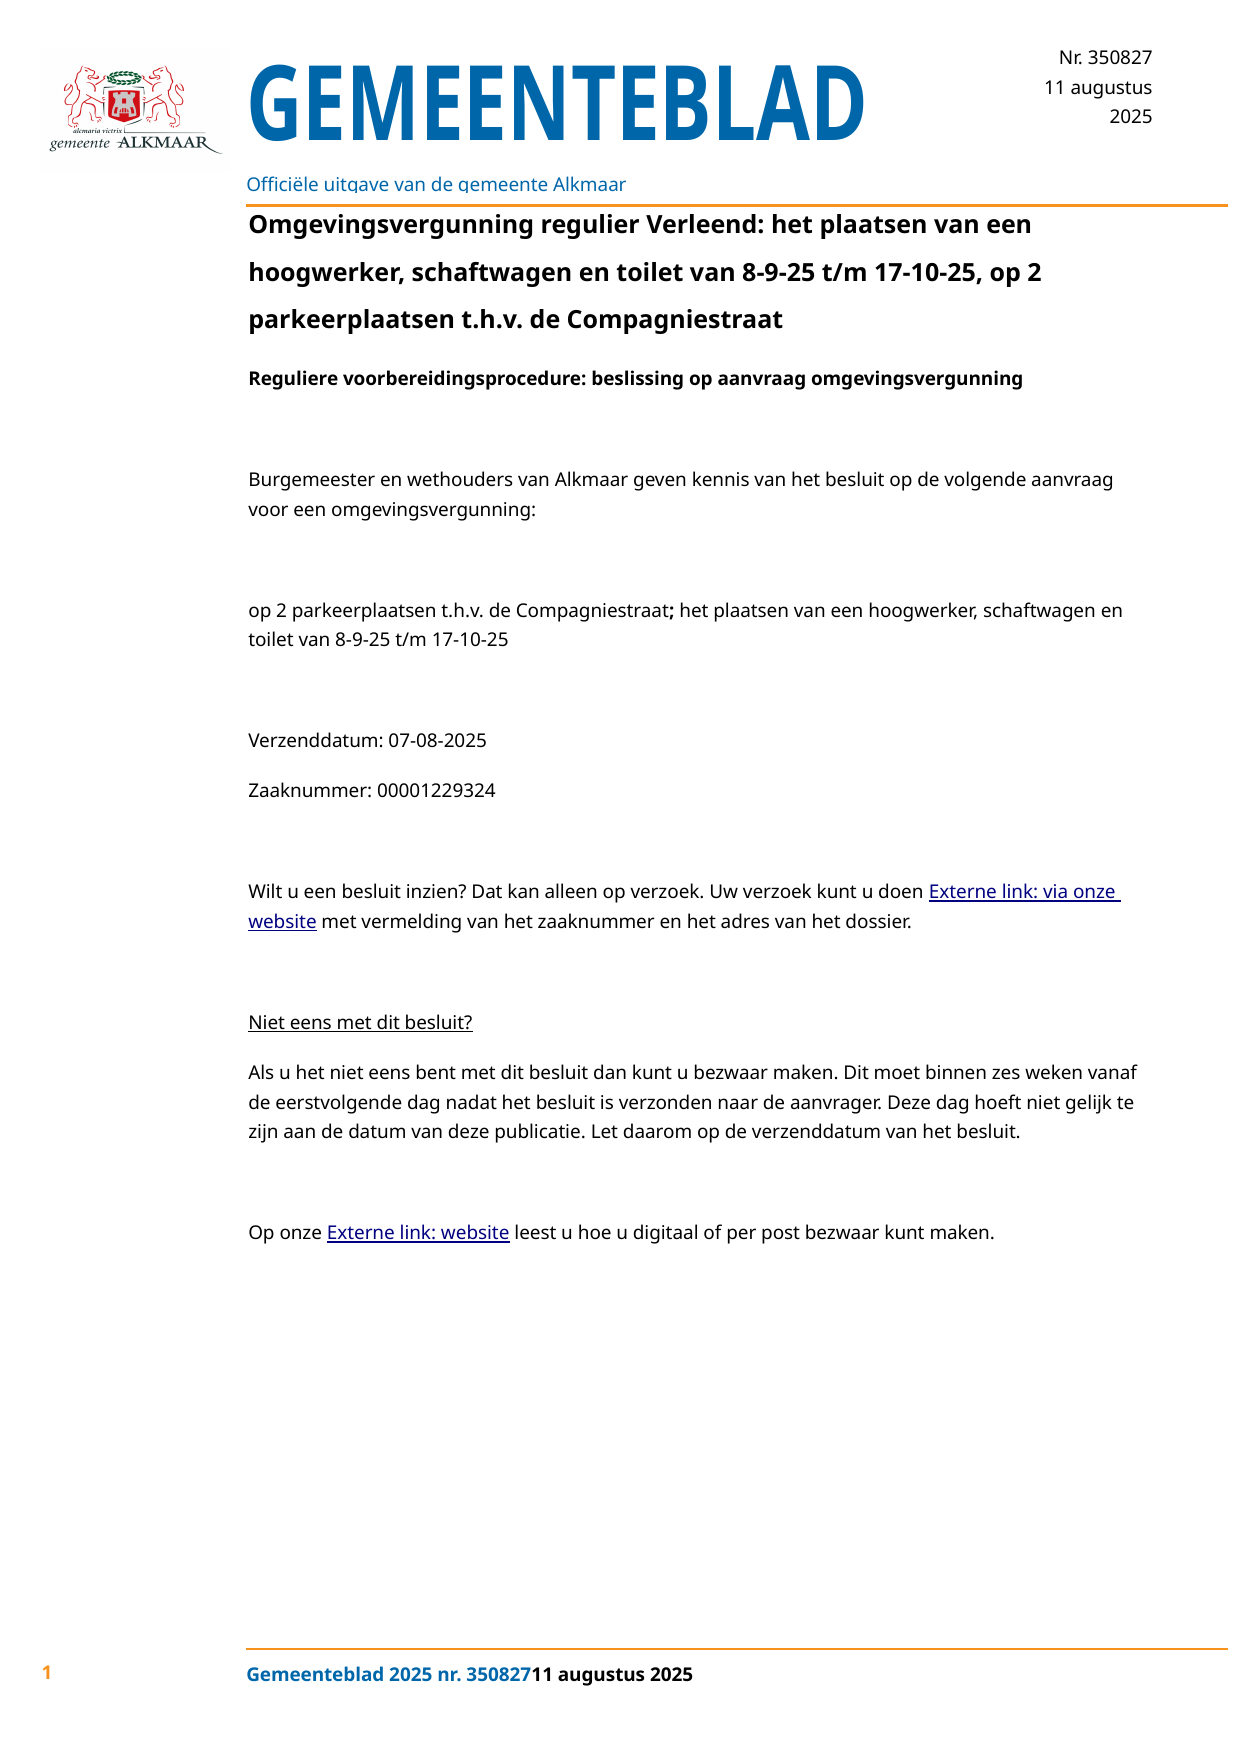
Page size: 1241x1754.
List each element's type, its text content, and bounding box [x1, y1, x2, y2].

text Verzenddatum: 07-08-2025 [248, 727, 1152, 753]
text Niet eens met dit besluit? [248, 1009, 1152, 1034]
text Reguliere voorbereidingsprocedure: beslissing op aanvraag omgevingsvergunning [248, 366, 1152, 391]
text Burgemeester en wethouders van Alkmaar geven kennis van het besluit op de volgende aanvraag voor een omgevingsvergunning: [248, 466, 1152, 522]
picture [41, 47, 231, 172]
text Als u het niet eens bent met dit besluit dan kunt u bezwaar maken. Dit moet binnen zes weken vanaf de eerstvolgende dag nadat het besluit is verzonden naar de aanvrager. Deze dag hoeft niet gelijk te zijn aan de datum van deze publicatie. Let daarom op de verzenddatum van het besluit. [248, 1059, 1152, 1144]
text Op onze Externe link: website leest u hoe u digitaal of per post bezwaar kunt maken. [248, 1219, 1152, 1245]
text Omgevingsvergunning regulier Verleend: het plaatsen van een hoogwerker, schaftwagen en toilet van 8-9-25 t/m 17-10-25, op 2 parkeerplaatsen t.h.v. de Compagniestraat [248, 207, 1152, 336]
text op 2 parkeerplaatsen t.h.v. de Compagniestraat; het plaatsen van een hoogwerker, schaftwagen en toilet van 8-9-25 t/m 17-10-25 [248, 597, 1152, 652]
text Zaaknummer: 00001229324 [248, 778, 1152, 803]
text Wilt u een besluit inzien? Dat kan alleen op verzoek. Uw verzoek kunt u doen Externe link: via onze website met vermelding van het zaaknummer en het adres van het dossier. [248, 878, 1152, 934]
